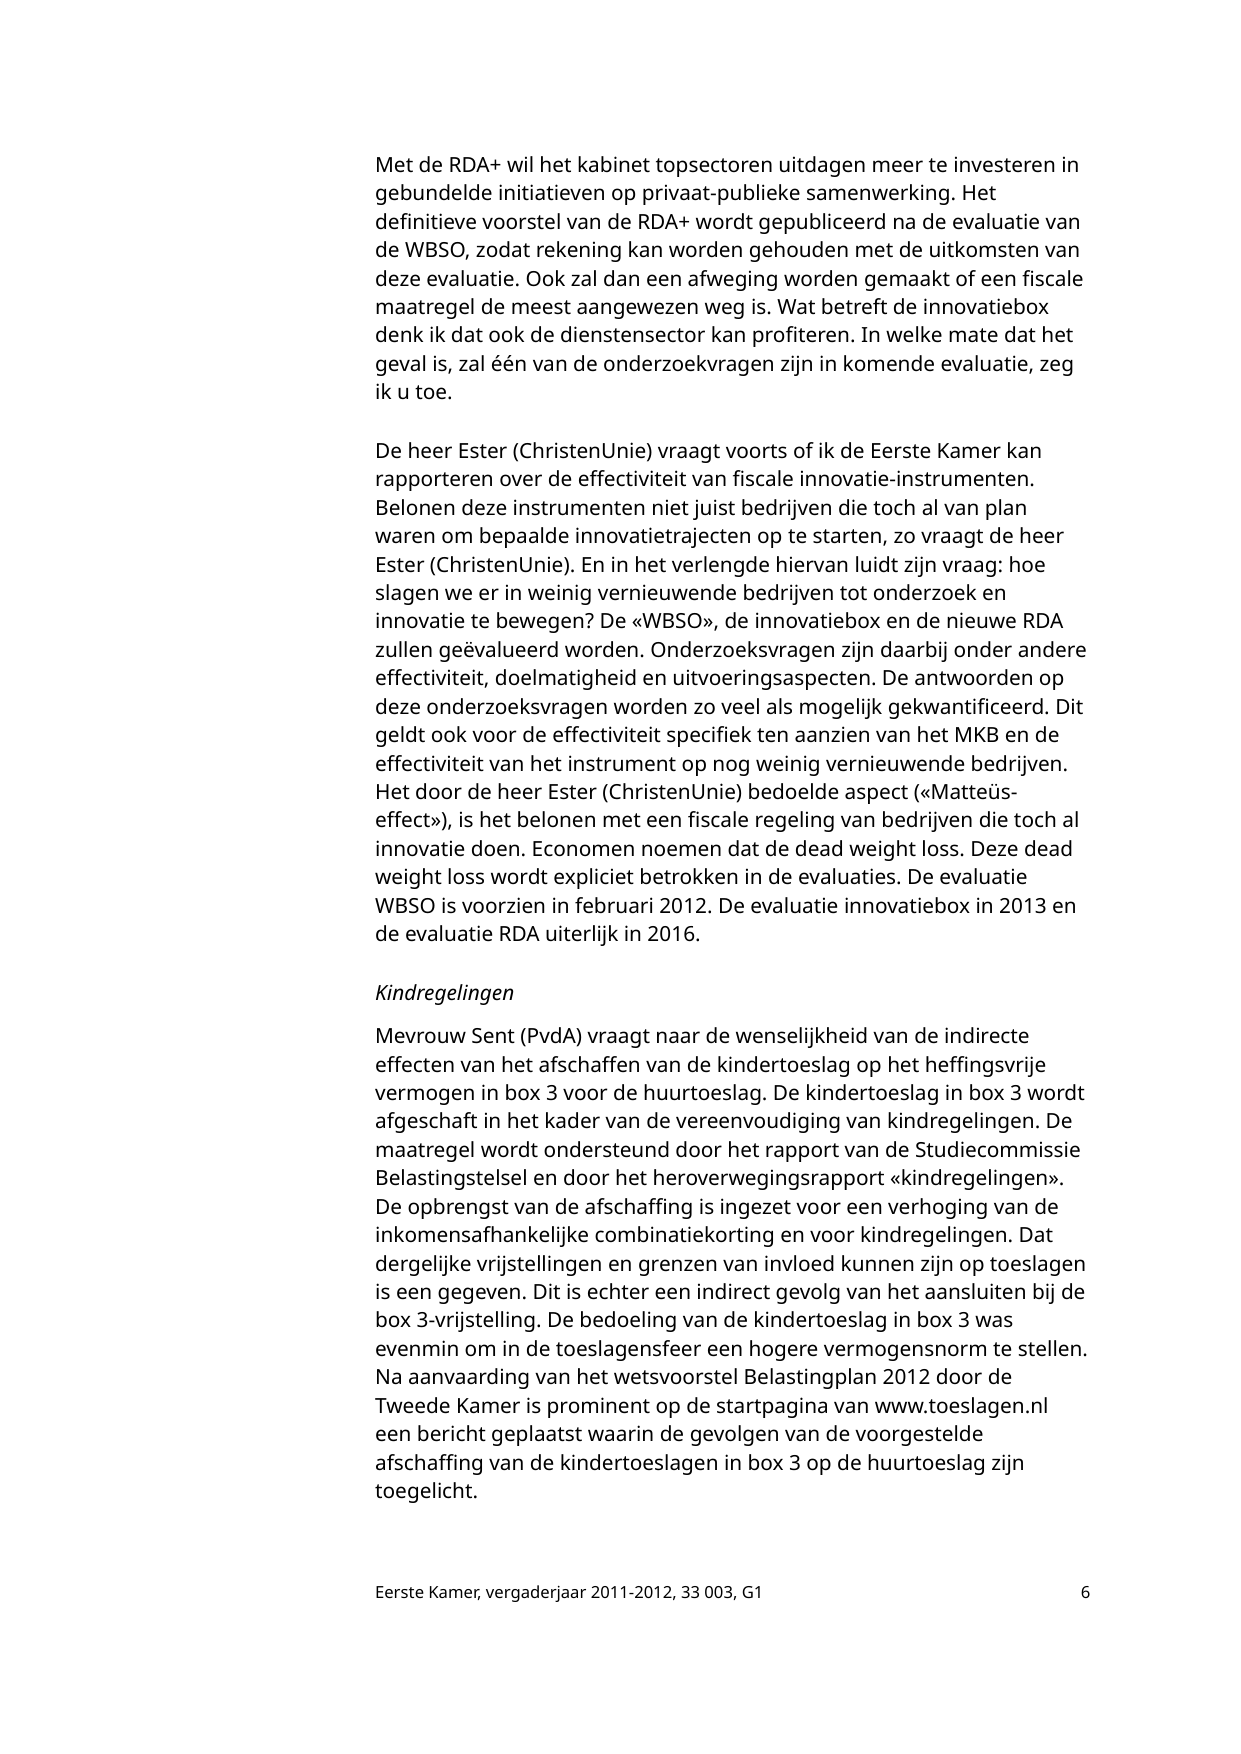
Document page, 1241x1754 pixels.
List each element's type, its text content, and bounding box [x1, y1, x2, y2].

text De heer Ester (ChristenUnie) vraagt voorts of ik de Eerste Kamer kan rapporteren over de effectiviteit van fiscale innovatie-instrumenten. Belonen deze instrumenten niet juist bedrijven die toch al van plan waren om bepaalde innovatietrajecten op te starten, zo vraagt de heer Ester (ChristenUnie). En in het verlengde hiervan luidt zijn vraag: hoe slagen we er in weinig vernieuwende bedrijven tot onderzoek en innovatie te bewegen? De «WBSO», de innovatiebox en de nieuwe RDA zullen geëvalueerd worden. Onderzoeksvragen zijn daarbij onder andere effectiviteit, doelmatigheid en uitvoeringsaspecten. De antwoorden op deze onderzoeksvragen worden zo veel als mogelijk gekwantificeerd. Dit geldt ook voor de effectiviteit specifiek ten aanzien van het MKB en de effectiviteit van het instrument op nog weinig vernieuwende bedrijven. Het door de heer Ester (ChristenUnie) bedoelde aspect («Matteüs-effect»), is het belonen met een fiscale regeling van bedrijven die toch al innovatie doen. Economen noemen dat de dead weight loss. Deze dead weight loss wordt expliciet betrokken in de evaluaties. De evaluatie WBSO is voorzien in februari 2012. De evaluatie innovatiebox in 2013 en de evaluatie RDA uiterlijk in 2016. [375, 436, 1090, 948]
text Met de RDA+ wil het kabinet topsectoren uitdagen meer te investeren in gebundelde initiatieven op privaat-publieke samenwerking. Het definitieve voorstel van de RDA+ wordt gepubliceerd na de evaluatie van de WBSO, zodat rekening kan worden gehouden met de uitkomsten van deze evaluatie. Ook zal dan een afweging worden gemaakt of een fiscale maatregel de meest aangewezen weg is. Wat betreft de innovatiebox denk ik dat ook de dienstensector kan profiteren. In welke mate dat het geval is, zal één van de onderzoekvragen zijn in komende evaluatie, zeg ik u toe. [375, 150, 1090, 406]
text Kindregelingen [375, 978, 1090, 1006]
text Mevrouw Sent (PvdA) vraagt naar de wenselijkheid van de indirecte effecten van het afschaffen van de kindertoeslag op het heffingsvrije vermogen in box 3 voor de huurtoeslag. De kindertoeslag in box 3 wordt afgeschaft in het kader van de vereenvoudiging van kindregelingen. De maatregel wordt ondersteund door het rapport van de Studiecommissie Belastingstelsel en door het heroverwegingsrapport «kindregelingen». De opbrengst van de afschaffing is ingezet voor een verhoging van de inkomensafhankelijke combinatiekorting en voor kindregelingen. Dat dergelijke vrijstellingen en grenzen van invloed kunnen zijn op toeslagen is een gegeven. Dit is echter een indirect gevolg van het aansluiten bij de box 3-vrijstelling. De bedoeling van de kindertoeslag in box 3 was evenmin om in de toeslagensfeer een hogere vermogensnorm te stellen. Na aanvaarding van het wetsvoorstel Belastingplan 2012 door de Tweede Kamer is prominent op de startpagina van www.toeslagen.nl een bericht geplaatst waarin de gevolgen van de voorgestelde afschaffing van de kindertoeslagen in box 3 op de huurtoeslag zijn toegelicht. [375, 1021, 1090, 1505]
